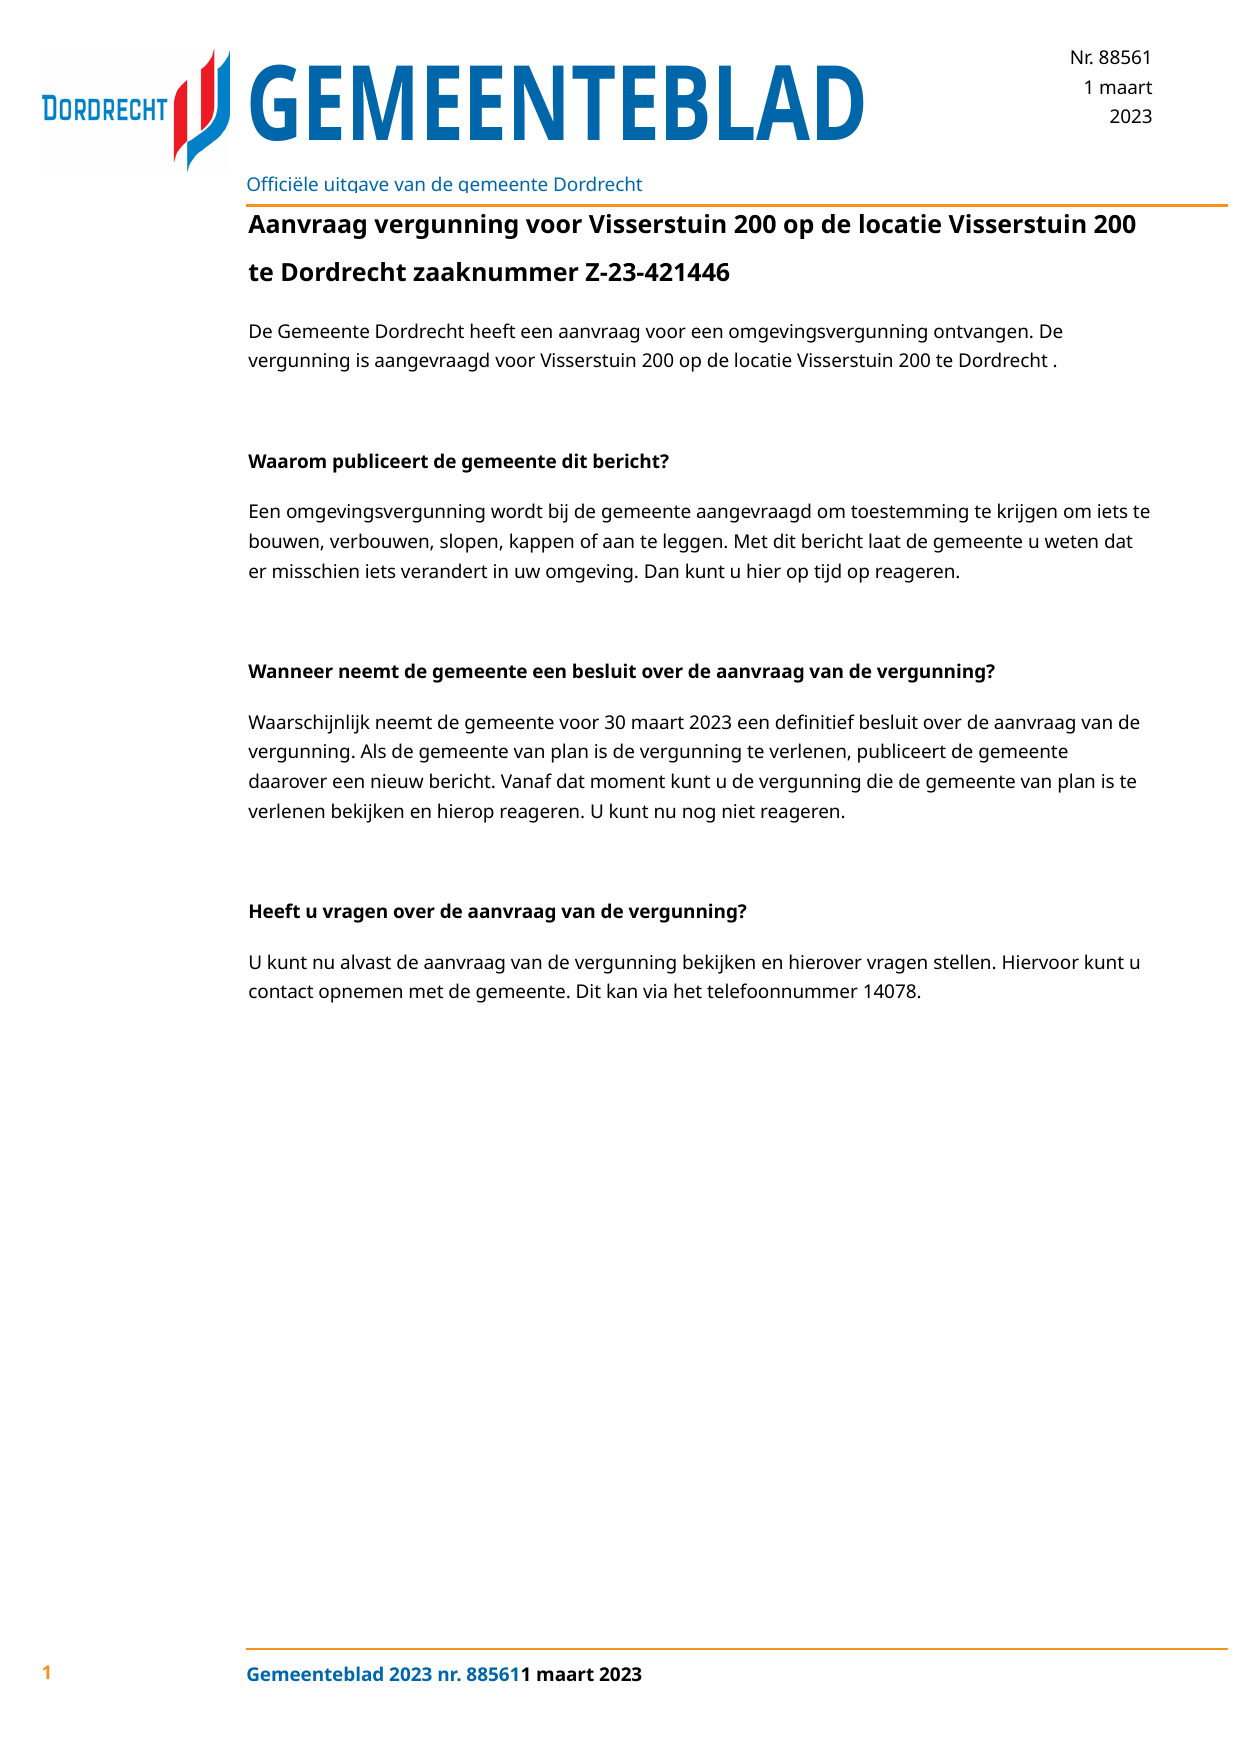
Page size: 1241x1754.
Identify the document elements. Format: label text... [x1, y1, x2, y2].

text Aanvraag vergunning voor Visserstuin 200 op de locatie Visserstuin 200 te Dordrecht zaaknummer Z-23-421446 [248, 207, 1152, 288]
text Wanneer neemt de gemeente een besluit over de aanvraag van de vergunning? [248, 659, 1152, 684]
text De Gemeente Dordrecht heeft een aanvraag voor een omgevingsvergunning ontvangen. De vergunning is aangevraagd voor Visserstuin 200 op de locatie Visserstuin 200 te Dordrecht . [248, 318, 1152, 373]
text Waarschijnlijk neemt de gemeente voor 30 maart 2023 een definitief besluit over de aanvraag van de vergunning. Als de gemeente van plan is de vergunning te verlenen, publiceert de gemeente daarover een nieuw bericht. Vanaf dat moment kunt u de vergunning die de gemeente van plan is te verlenen bekijken en hierop reageren. U kunt nu nog niet reageren. [248, 709, 1152, 824]
text Een omgevingsvergunning wordt bij de gemeente aangevraagd om toestemming te krijgen om iets te bouwen, verbouwen, slopen, kappen of aan te leggen. Met dit bericht laat de gemeente u weten dat er misschien iets verandert in uw omgeving. Dan kunt u hier op tijd op reageren. [248, 499, 1152, 584]
picture [41, 47, 231, 172]
text U kunt nu alvast de aanvraag van de vergunning bekijken en hierover vragen stellen. Hiervoor kunt u contact opnemen met de gemeente. Dit kan via het telefoonnummer 14078. [248, 949, 1152, 1004]
text Waarom publiceert de gemeente dit bericht? [248, 448, 1152, 474]
text Heeft u vragen over de aanvraag van de vergunning? [248, 899, 1152, 924]
